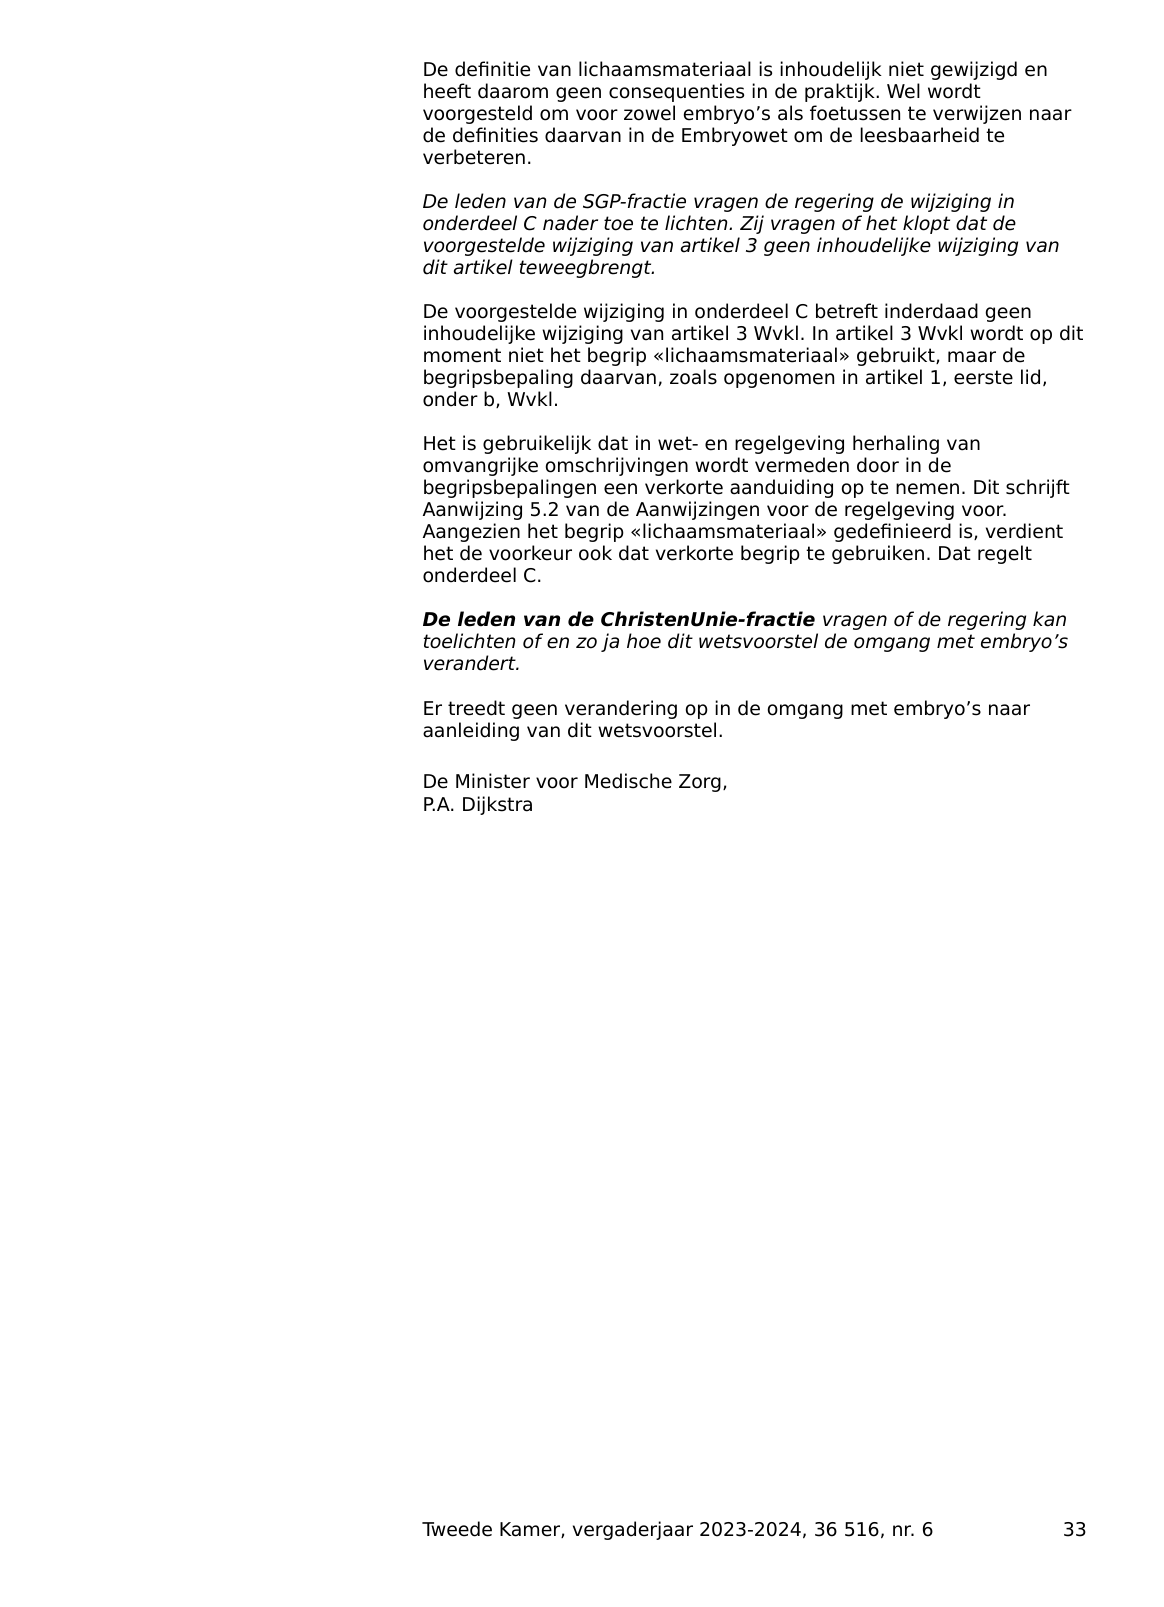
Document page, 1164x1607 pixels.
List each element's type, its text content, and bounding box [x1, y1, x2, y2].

text De definitie van lichaamsmateriaal is inhoudelijk niet gewijzigd en heeft daarom geen consequenties in de praktijk. Wel wordt voorgesteld om voor zowel embryo’s als foetussen te verwijzen naar de definities daarvan in de Embryowet om de leesbaarheid te verbeteren. [422, 59, 1087, 169]
text De voorgestelde wijziging in onderdeel C betreft inderdaad geen inhoudelijke wijziging van artikel 3 Wvkl. In artikel 3 Wvkl wordt op dit moment niet het begrip «lichaamsmateriaal» gebruikt, maar de begripsbepaling daarvan, zoals opgenomen in artikel 1, eerste lid, onder b, Wvkl. [422, 301, 1087, 411]
text Het is gebruikelijk dat in wet- en regelgeving herhaling van omvangrijke omschrijvingen wordt vermeden door in de begripsbepalingen een verkorte aanduiding op te nemen. Dit schrijft Aanwijzing 5.2 van de Aanwijzingen voor de regelgeving voor. Aangezien het begrip «lichaamsmateriaal» gedefinieerd is, verdient het de voorkeur ook dat verkorte begrip te gebruiken. Dat regelt onderdeel C. [422, 433, 1087, 587]
text De leden van de ChristenUnie-fractie vragen of de regering kan toelichten of en zo ja hoe dit wetsvoorstel de omgang met embryo’s verandert. [422, 609, 1087, 675]
text De leden van de SGP-fractie vragen de regering de wijziging in onderdeel C nader toe te lichten. Zij vragen of het klopt dat de voorgestelde wijziging van artikel 3 geen inhoudelijke wijziging van dit artikel teweegbrengt. [422, 191, 1087, 279]
text De Minister voor Medische Zorg, P.A. Dijkstra [422, 771, 1087, 815]
text Er treedt geen verandering op in de omgang met embryo’s naar aanleiding van dit wetsvoorstel. [422, 697, 1087, 741]
